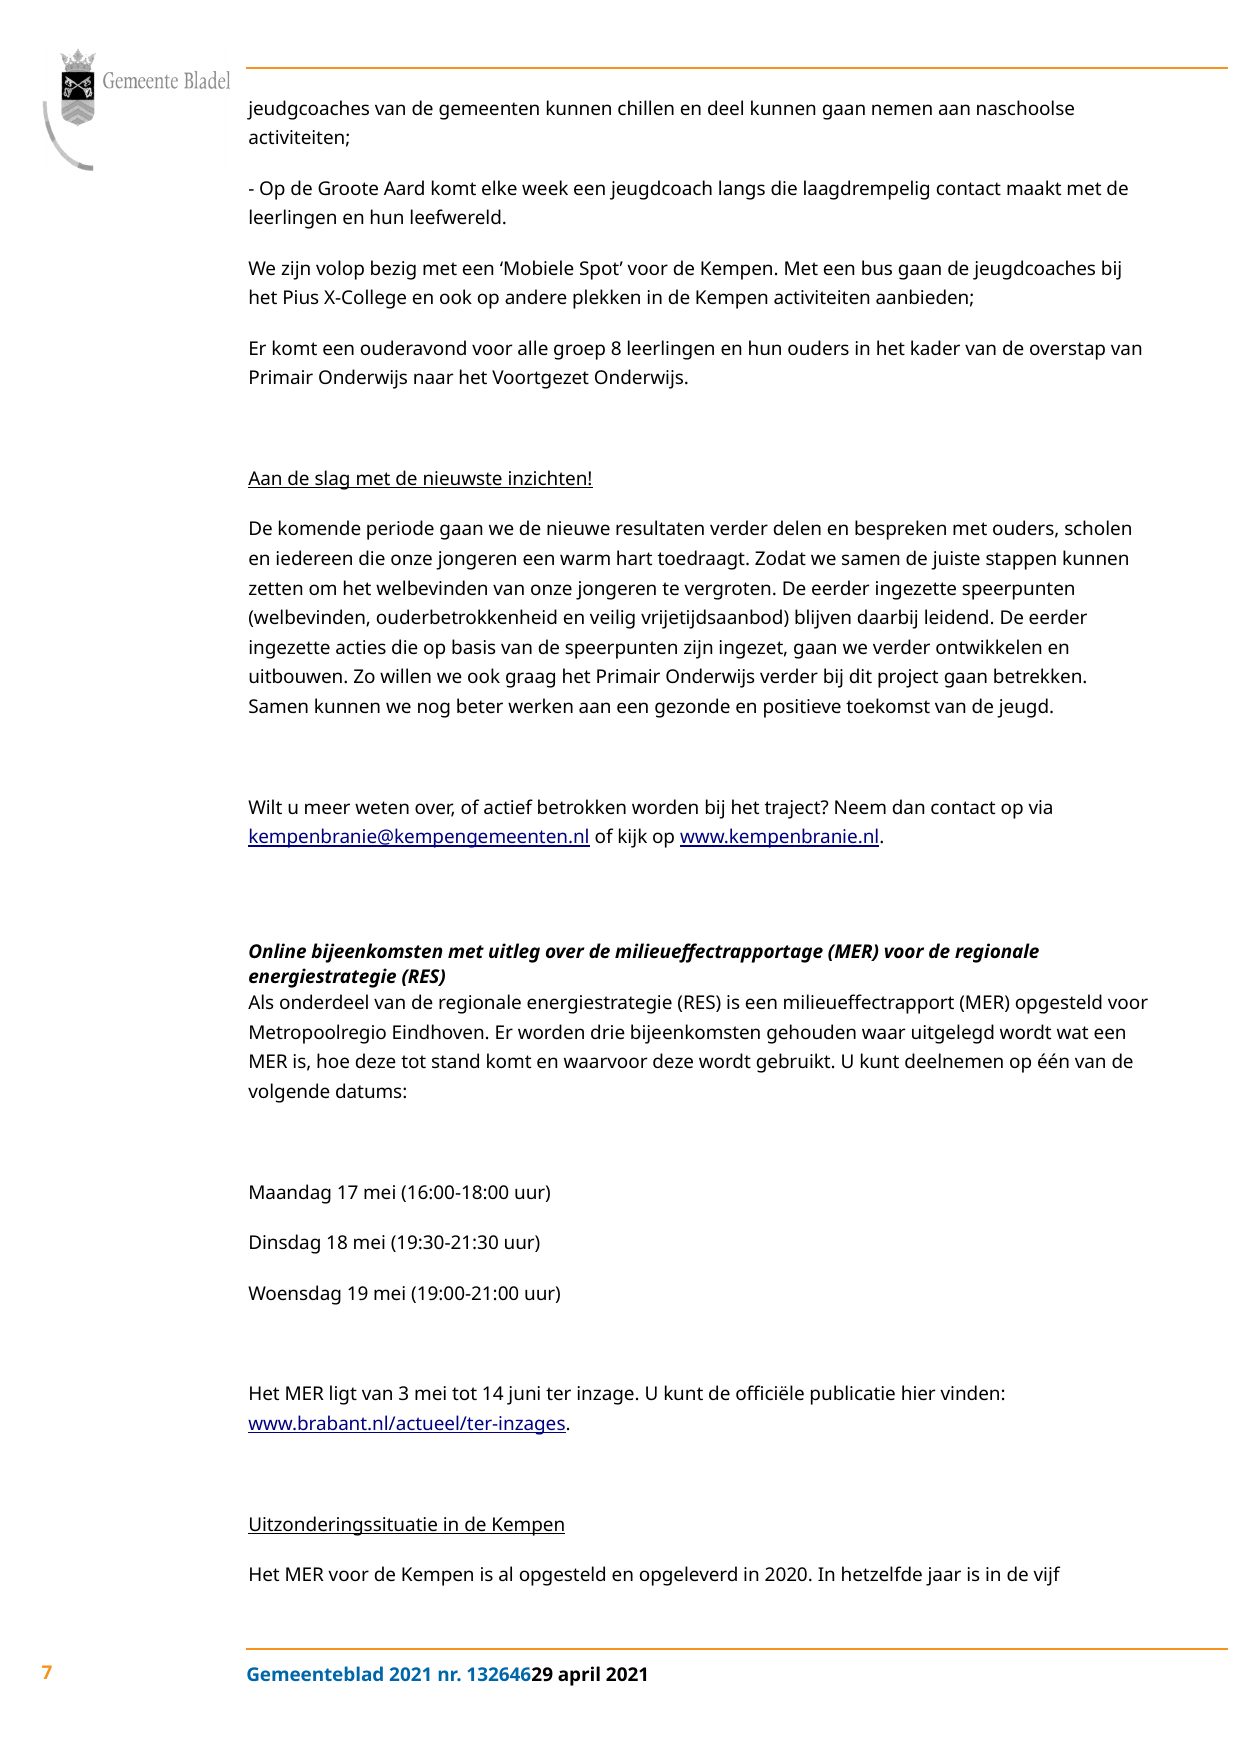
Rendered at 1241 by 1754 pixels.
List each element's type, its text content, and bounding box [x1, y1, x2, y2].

text Online bijeenkomsten met uitleg over de milieueffectrapportage (MER) voor de regionale energiestrategie (RES) [248, 938, 1152, 989]
text Uitzonderingssituatie in de Kempen [248, 1511, 1152, 1537]
text - Op de Groote Aard komt elke week een jeugdcoach langs die laagdrempelig contact maakt met de leerlingen en hun leefwereld. [248, 175, 1152, 230]
text Als onderdeel van de regionale energiestrategie (RES) is een milieueffectrapport (MER) opgesteld voor Metropoolregio Eindhoven. Er worden drie bijeenkomsten gehouden waar uitgelegd wordt wat een MER is, hoe deze tot stand komt en waarvoor deze wordt gebruikt. U kunt deelnemen op één van de volgende datums: [248, 989, 1152, 1104]
text Woensdag 19 mei (19:00-21:00 uur) [248, 1280, 1152, 1306]
text Het MER voor de Kempen is al opgesteld en opgeleverd in 2020. In hetzelfde jaar is in de vijf [248, 1561, 1152, 1587]
text De komende periode gaan we de nieuwe resultaten verder delen en bespreken met ouders, scholen en iedereen die onze jongeren een warm hart toedraagt. Zodat we samen de juiste stappen kunnen zetten om het welbevinden van onze jongeren te vergroten. De eerder ingezette speerpunten (welbevinden, ouderbetrokkenheid en veilig vrijetijdsaanbod) blijven daarbij leidend. De eerder ingezette acties die op basis van de speerpunten zijn ingezet, gaan we verder ontwikkelen en uitbouwen. Zo willen we ook graag het Primair Onderwijs verder bij dit project gaan betrekken. Samen kunnen we nog beter werken aan een gezonde en positieve toekomst van de jeugd. [248, 516, 1152, 719]
text Dinsdag 18 mei (19:30-21:30 uur) [248, 1229, 1152, 1255]
text Maandag 17 mei (16:00-18:00 uur) [248, 1179, 1152, 1205]
text jeudgcoaches van de gemeenten kunnen chillen en deel kunnen gaan nemen aan naschoolse activiteiten; [248, 95, 1152, 150]
text Het MER ligt van 3 mei tot 14 juni ter inzage. U kunt de officiële publicatie hier vinden: www.brabant.nl/actueel/ter-inzages. [248, 1381, 1152, 1436]
text Wilt u meer weten over, of actief betrokken worden bij het traject? Neem dan contact op via kempenbranie@kempengemeenten.nl of kijk op www.kempenbranie.nl. [248, 794, 1152, 849]
picture [41, 47, 231, 172]
text Er komt een ouderavond voor alle groep 8 leerlingen en hun ouders in het kader van de overstap van Primair Onderwijs naar het Voortgezet Onderwijs. [248, 335, 1152, 390]
text Aan de slag met de nieuwste inzichten! [248, 465, 1152, 491]
text We zijn volop bezig met een ‘Mobiele Spot’ voor de Kempen. Met een bus gaan de jeugdcoaches bij het Pius X-College en ook op andere plekken in de Kempen activiteiten aanbieden; [248, 255, 1152, 310]
